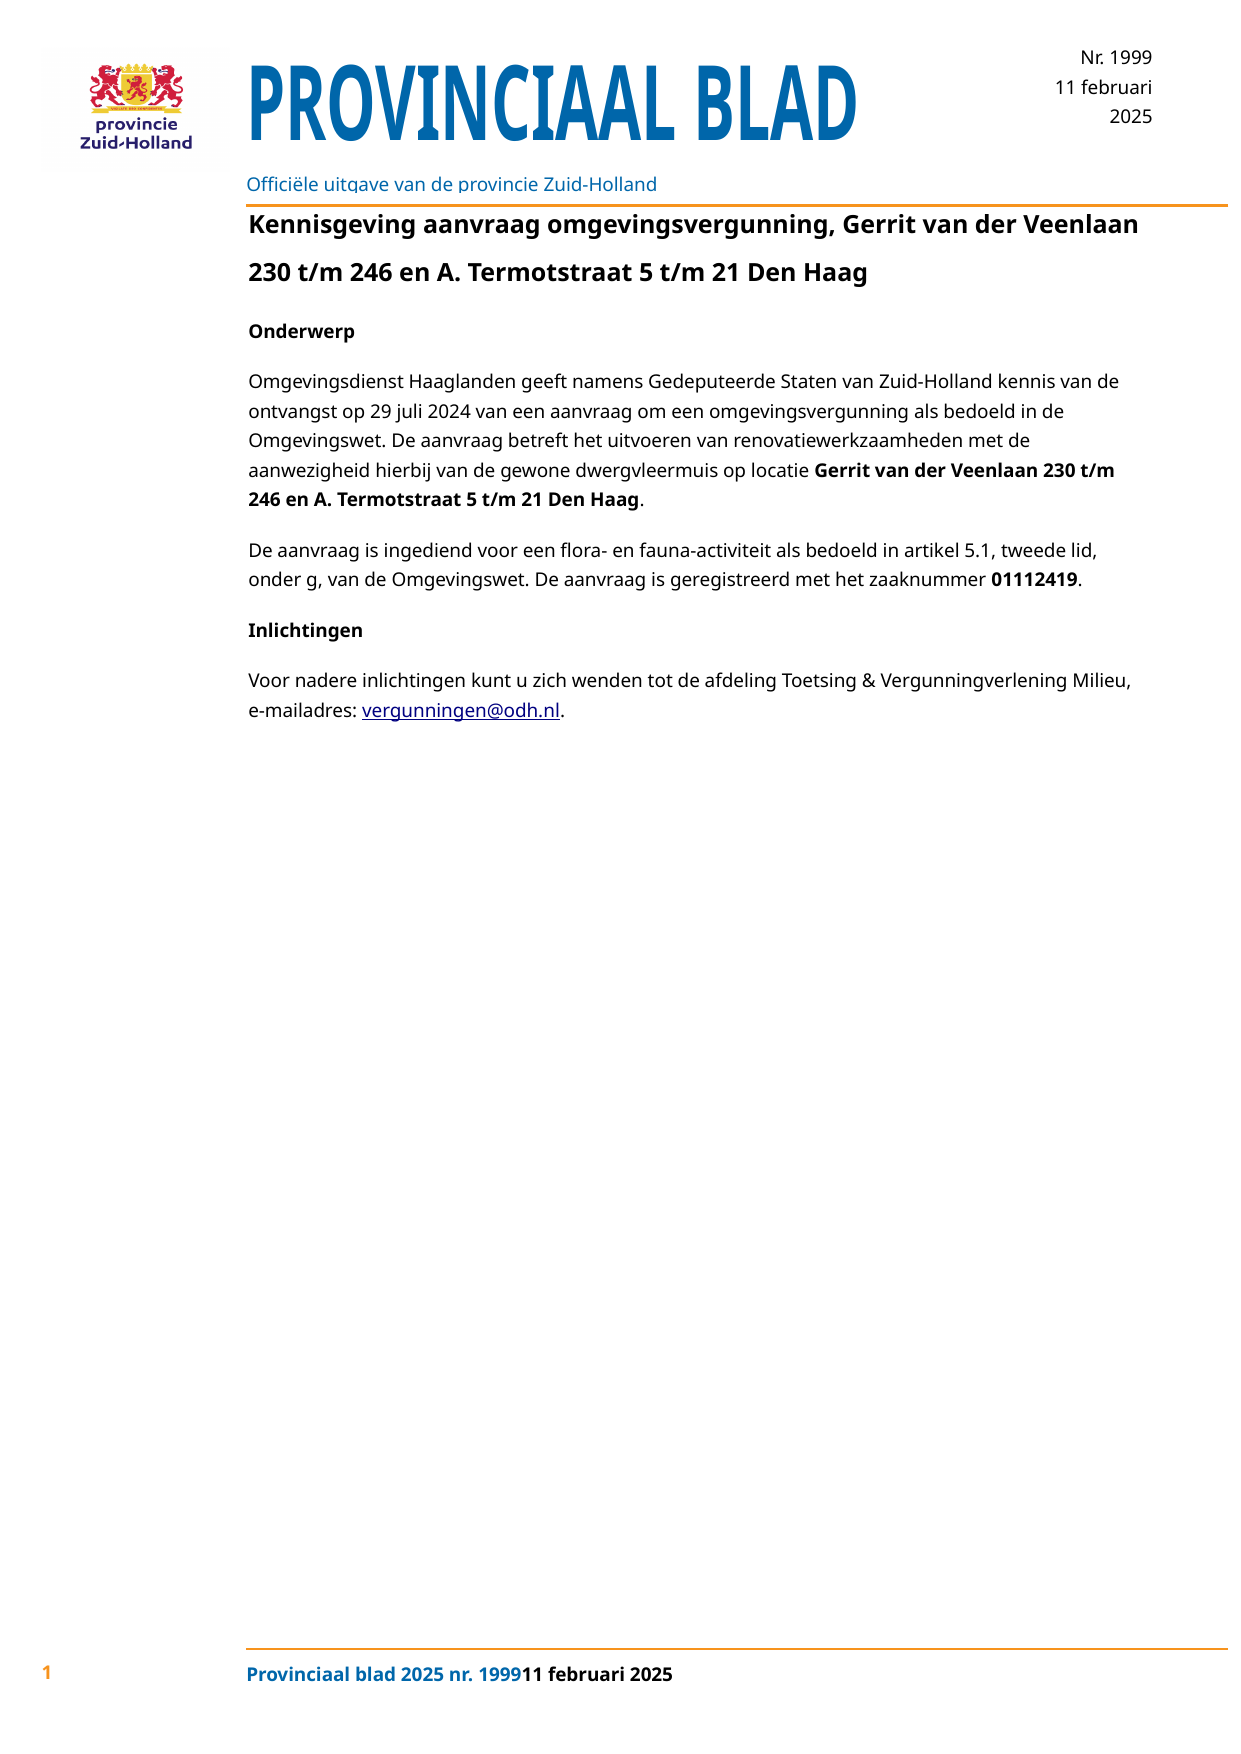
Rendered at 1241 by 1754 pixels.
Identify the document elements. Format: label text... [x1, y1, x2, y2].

text De aanvraag is ingediend voor een flora- en fauna-activiteit als bedoeld in artikel 5.1, tweede lid, onder g, van de Omgevingswet. De aanvraag is geregistreerd met het zaaknummer 01112419. [248, 537, 1152, 592]
text Kennisgeving aanvraag omgevingsvergunning, Gerrit van der Veenlaan 230 t/m 246 en A. Termotstraat 5 t/m 21 Den Haag [248, 207, 1152, 288]
text Onderwerp [248, 318, 1152, 344]
picture [41, 47, 231, 172]
text Voor nadere inlichtingen kunt u zich wenden tot de afdeling Toetsing & Vergunningverlening Milieu, e-mailadres: vergunningen@odh.nl. [248, 667, 1152, 723]
text Inlichtingen [248, 617, 1152, 643]
text Omgevingsdienst Haaglanden geeft namens Gedeputeerde Staten van Zuid-Holland kennis van de ontvangst op 29 juli 2024 van een aanvraag om een omgevingsvergunning als bedoeld in de Omgevingswet. De aanvraag betreft het uitvoeren van renovatiewerkzaamheden met de aanwezigheid hierbij van de gewone dwergvleermuis op locatie Gerrit van der Veenlaan 230 t/m 246 en A. Termotstraat 5 t/m 21 Den Haag. [248, 368, 1152, 512]
